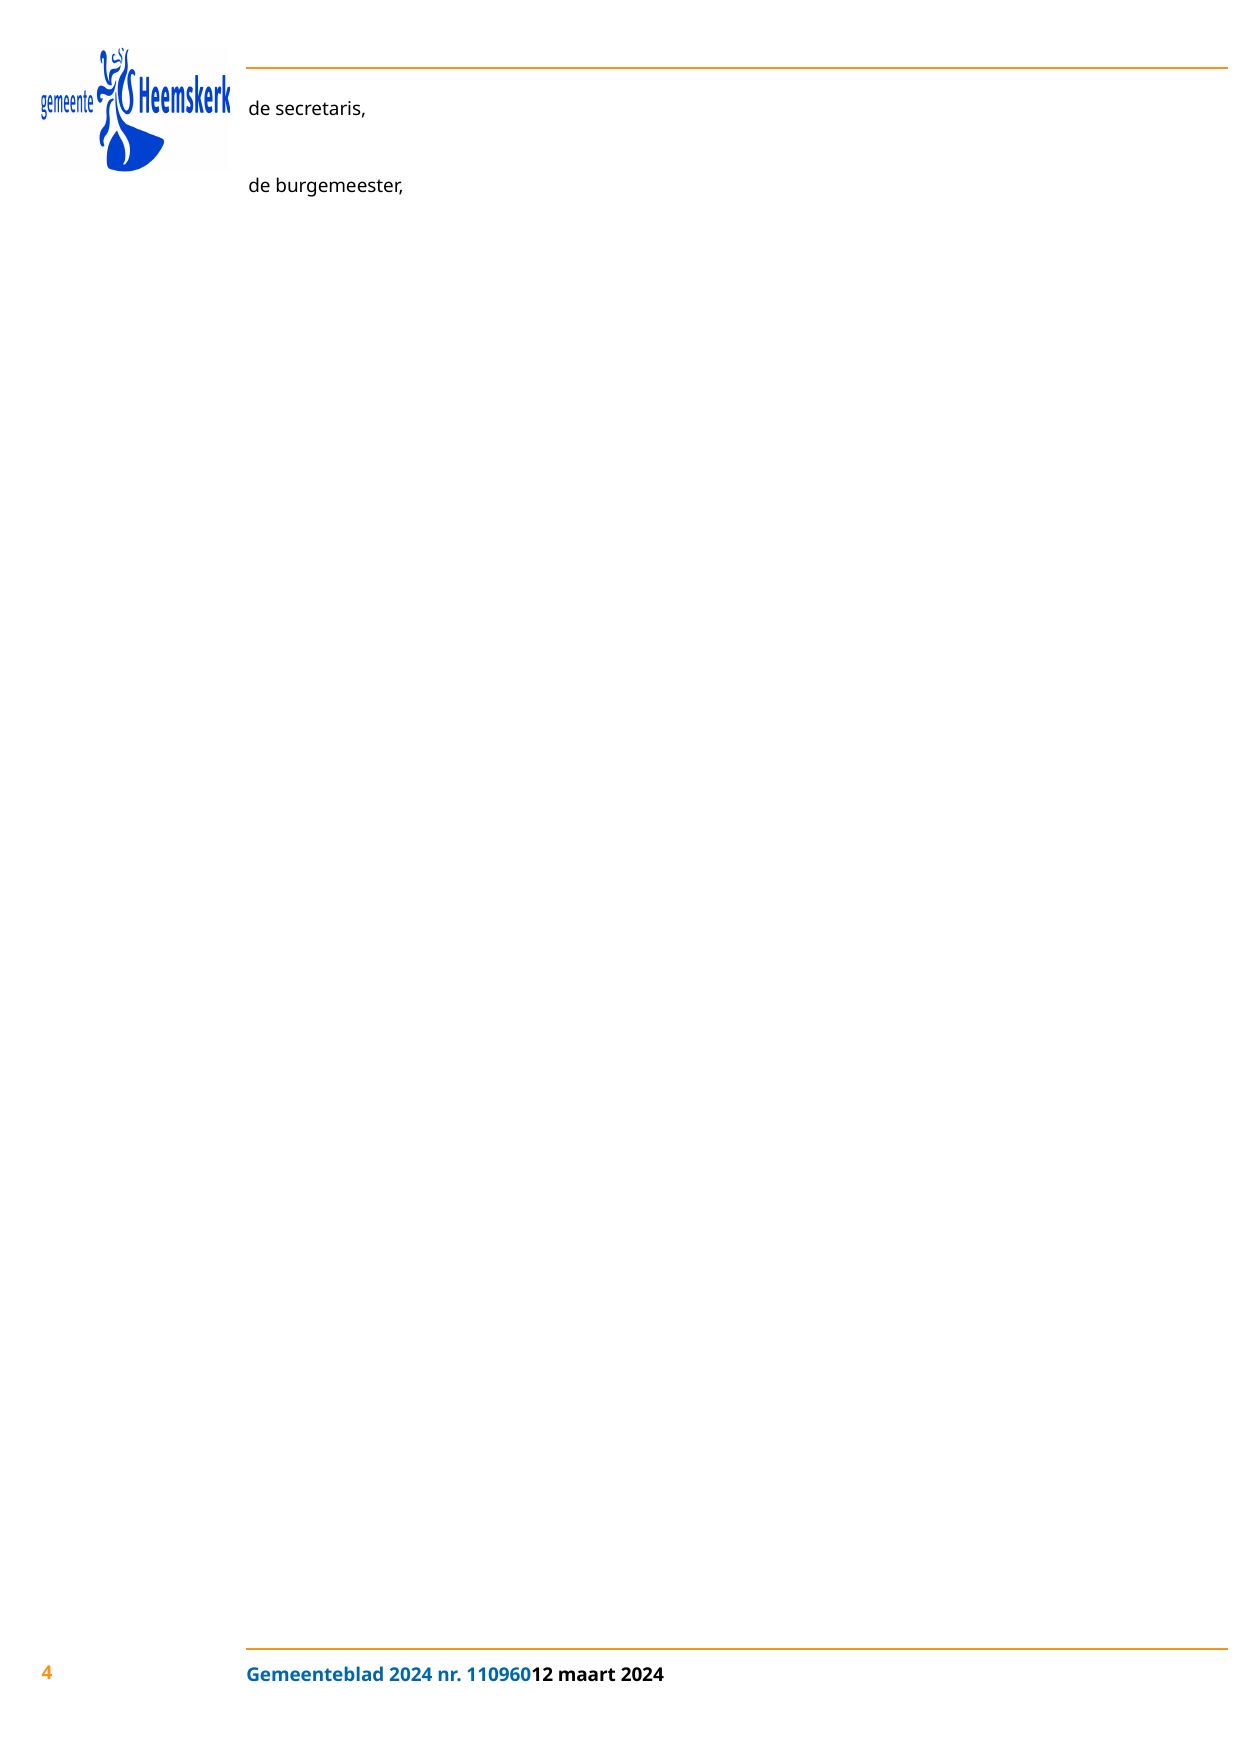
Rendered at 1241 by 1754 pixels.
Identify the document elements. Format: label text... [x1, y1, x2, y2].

text de secretaris, [248, 95, 1152, 121]
picture [41, 47, 231, 172]
text de burgemeester, [248, 172, 1152, 198]
